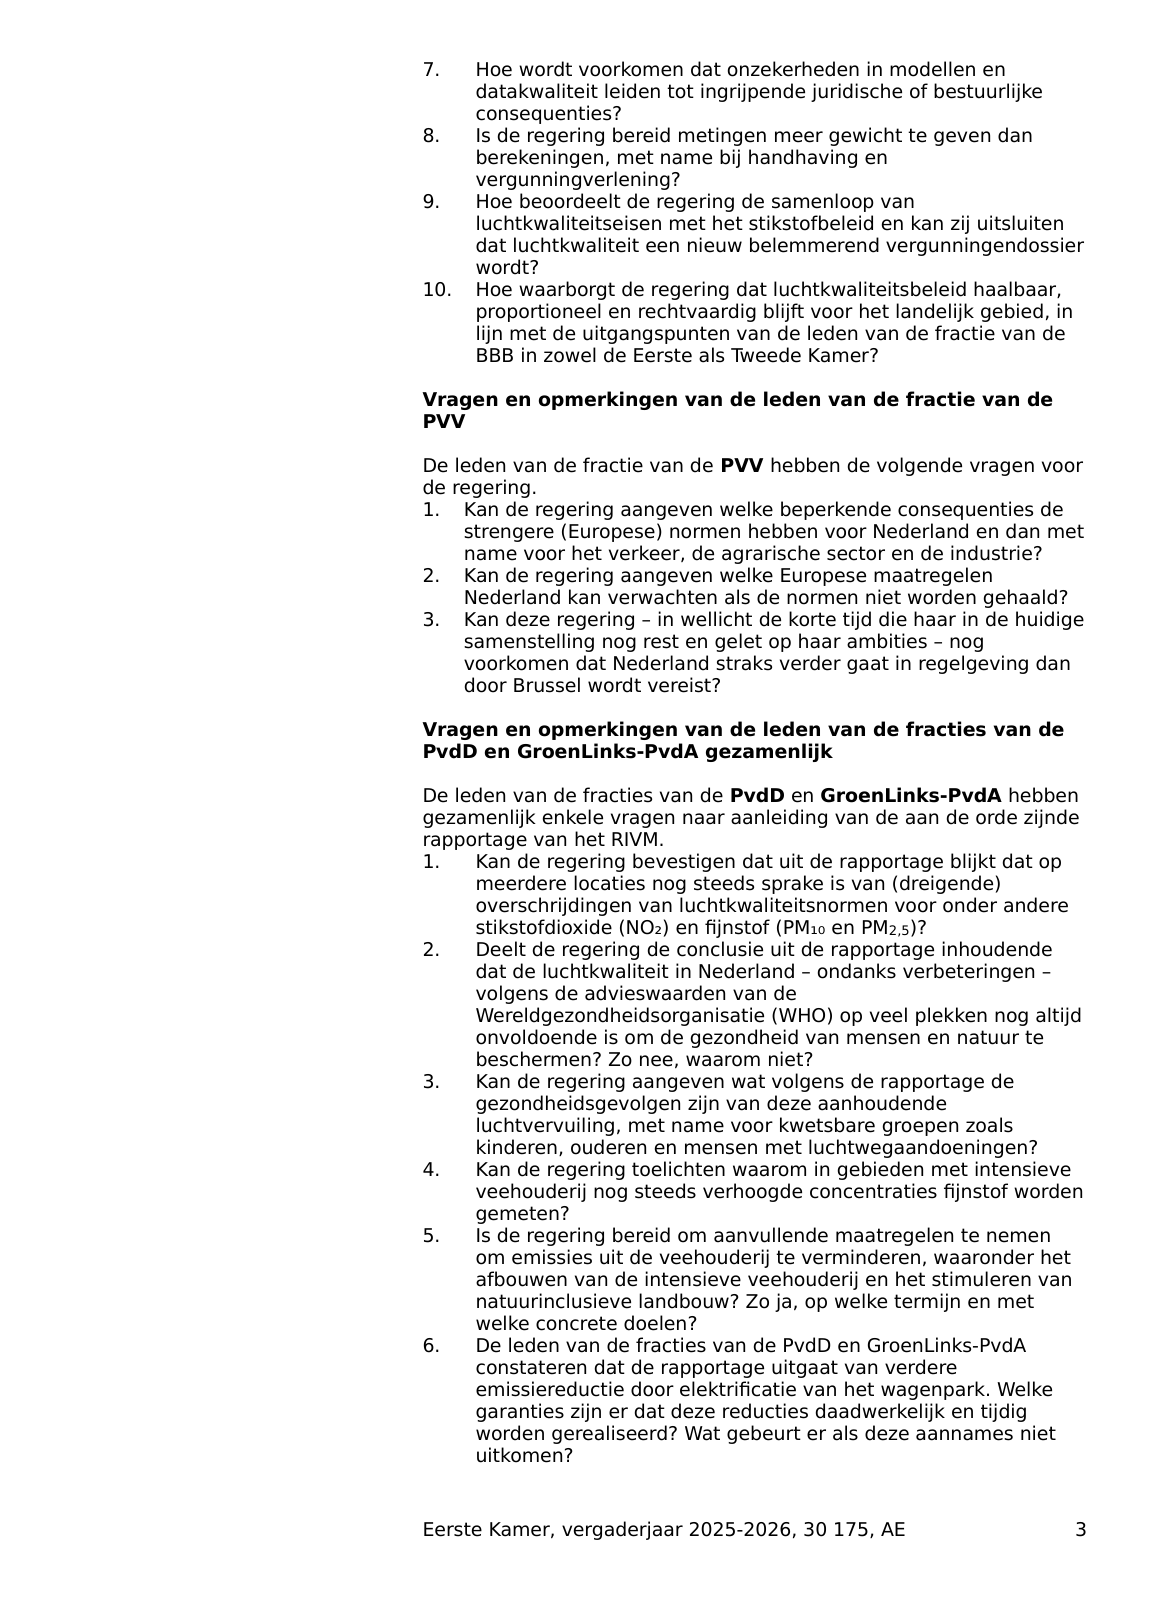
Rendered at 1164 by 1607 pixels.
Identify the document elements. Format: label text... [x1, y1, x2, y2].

text 3. Kan de regering aangeven wat volgens de rapportage de gezondheidsgevolgen zijn van deze aanhoudende luchtvervuiling, met name voor kwetsbare groepen zoals kinderen, ouderen en mensen met luchtwegaandoeningen? [422, 1071, 1087, 1159]
text 8. Is de regering bereid metingen meer gewicht te geven dan berekeningen, met name bij handhaving en vergunningverlening? [422, 125, 1087, 191]
text De leden van de fractie van de PVV hebben de volgende vragen voor de regering. [422, 455, 1087, 499]
text 1. Kan de regering bevestigen dat uit de rapportage blijkt dat op meerdere locaties nog steeds sprake is van (dreigende) overschrijdingen van luchtkwaliteitsnormen voor onder andere stikstofdioxide (NO₂) en fijnstof (PM₁₀ en PM2,5)? [422, 851, 1087, 939]
subtitle Vragen en opmerkingen van de leden van de fracties van de PvdD en GroenLinks-PvdA gezamenlijk [422, 719, 1087, 763]
text 5. Is de regering bereid om aanvullende maatregelen te nemen om emissies uit de veehouderij te verminderen, waaronder het afbouwen van de intensieve veehouderij en het stimuleren van natuurinclusieve landbouw? Zo ja, op welke termijn en met welke concrete doelen? [422, 1225, 1087, 1335]
subtitle Vragen en opmerkingen van de leden van de fractie van de PVV [422, 389, 1087, 433]
text 7. Hoe wordt voorkomen dat onzekerheden in modellen en datakwaliteit leiden tot ingrijpende juridische of bestuurlijke consequenties? [422, 59, 1087, 125]
text 10. Hoe waarborgt de regering dat luchtkwaliteitsbeleid haalbaar, proportioneel en rechtvaardig blijft voor het landelijk gebied, in lijn met de uitgangspunten van de leden van de fractie van de BBB in zowel de Eerste als Tweede Kamer? [422, 279, 1087, 367]
text 6. De leden van de fracties van de PvdD en GroenLinks-PvdA constateren dat de rapportage uitgaat van verdere emissiereductie door elektrificatie van het wagenpark. Welke garanties zijn er dat deze reducties daadwerkelijk en tijdig worden gerealiseerd? Wat gebeurt er als deze aannames niet uitkomen? [422, 1335, 1087, 1467]
text 9. Hoe beoordeelt de regering de samenloop van luchtkwaliteitseisen met het stikstofbeleid en kan zij uitsluiten dat luchtkwaliteit een nieuw belemmerend vergunningendossier wordt? [422, 191, 1087, 279]
text 3. Kan deze regering – in wellicht de korte tijd die haar in de huidige samenstelling nog rest en gelet op haar ambities – nog voorkomen dat Nederland straks verder gaat in regelgeving dan door Brussel wordt vereist? [422, 609, 1087, 697]
text De leden van de fracties van de PvdD en GroenLinks-PvdA hebben gezamenlijk enkele vragen naar aanleiding van de aan de orde zijnde rapportage van het RIVM. [422, 785, 1087, 851]
text 2. Deelt de regering de conclusie uit de rapportage inhoudende dat de luchtkwaliteit in Nederland – ondanks verbeteringen – volgens de advieswaarden van de Wereldgezondheidsorganisatie (WHO) op veel plekken nog altijd onvoldoende is om de gezondheid van mensen en natuur te beschermen? Zo nee, waarom niet? [422, 939, 1087, 1071]
text 4. Kan de regering toelichten waarom in gebieden met intensieve veehouderij nog steeds verhoogde concentraties fijnstof worden gemeten? [422, 1159, 1087, 1225]
text 2. Kan de regering aangeven welke Europese maatregelen Nederland kan verwachten als de normen niet worden gehaald? [422, 565, 1087, 609]
text 1. Kan de regering aangeven welke beperkende consequenties de strengere (Europese) normen hebben voor Nederland en dan met name voor het verkeer, de agrarische sector en de industrie? [422, 499, 1087, 565]
